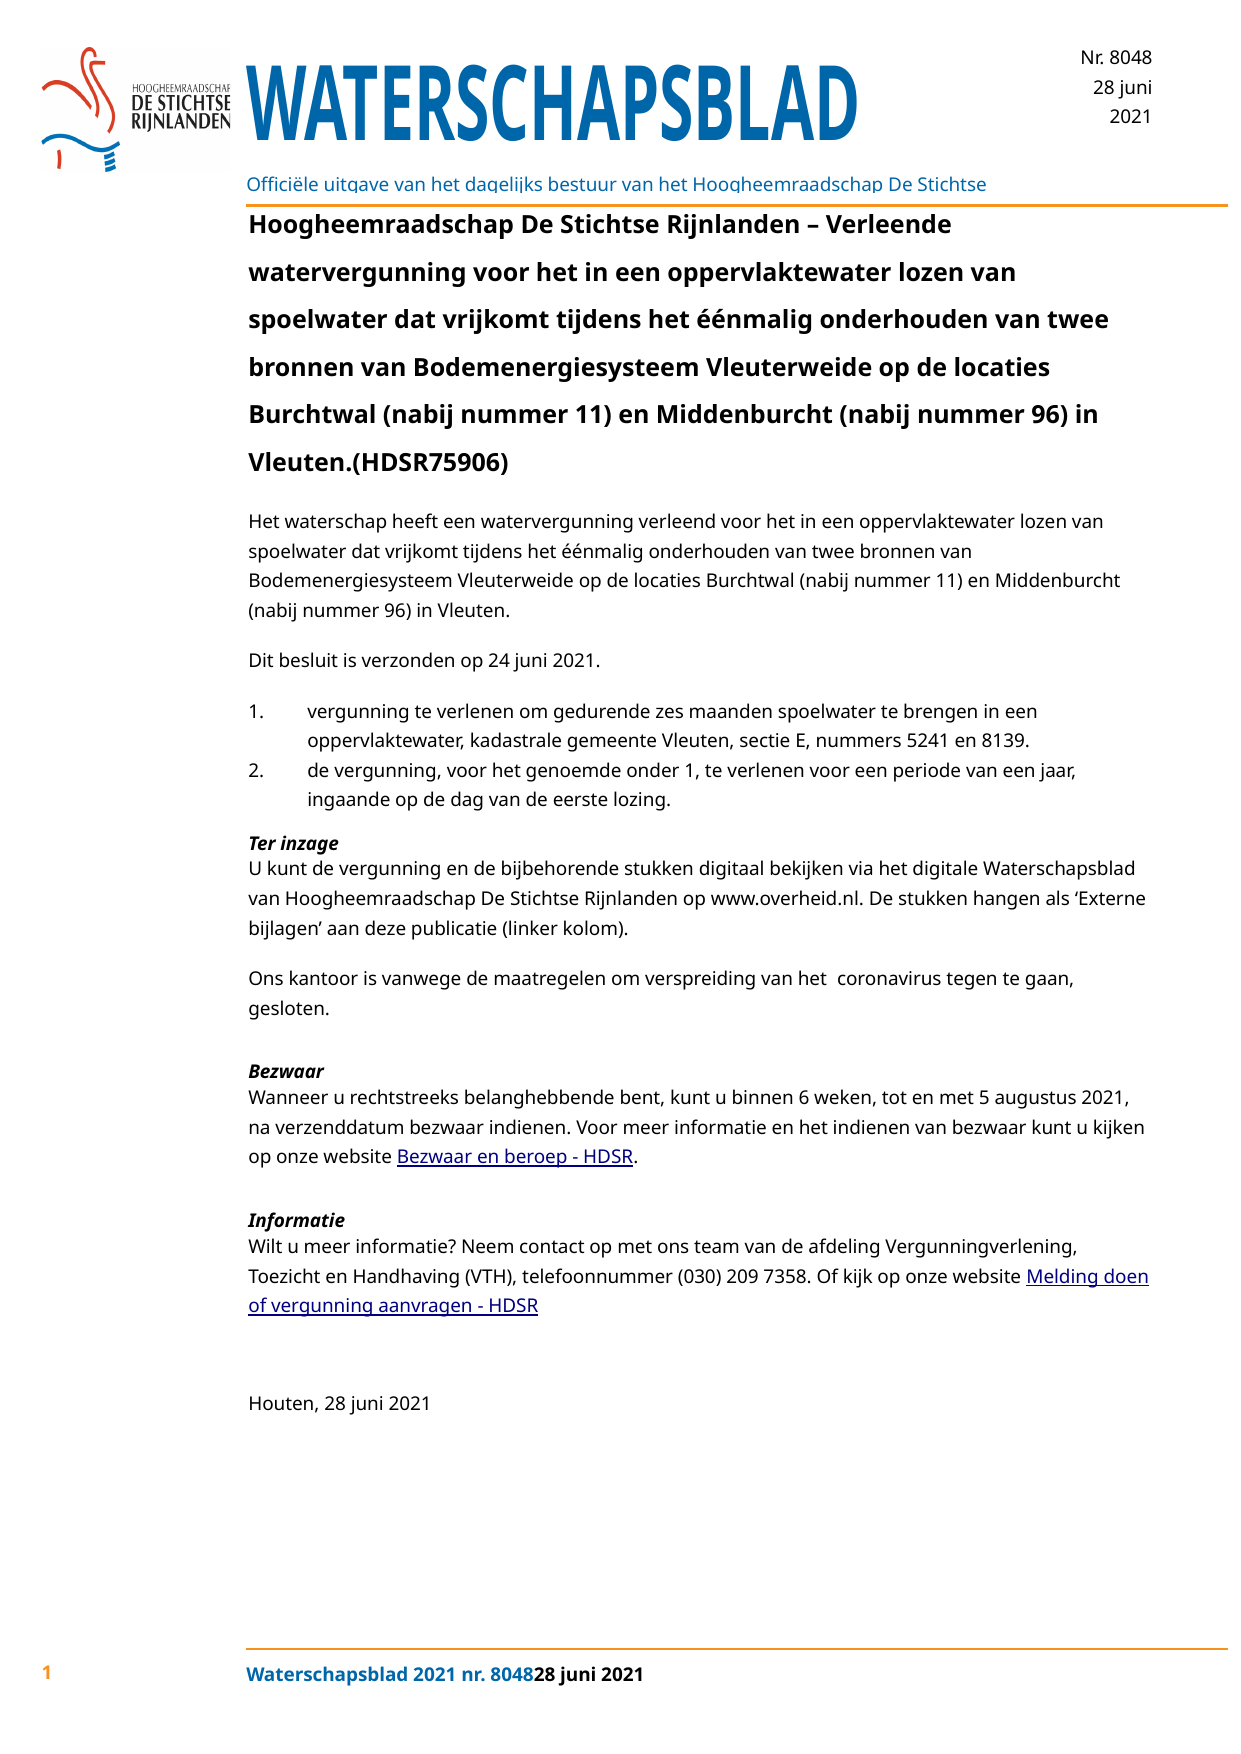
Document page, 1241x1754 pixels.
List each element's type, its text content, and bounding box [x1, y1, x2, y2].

text Het waterschap heeft een watervergunning verleend voor het in een oppervlaktewater lozen van spoelwater dat vrijkomt tijdens het éénmalig onderhouden van twee bronnen van Bodemenergiesysteem Vleuterweide op de locaties Burchtwal (nabij nummer 11) en Middenburcht (nabij nummer 96) in Vleuten. [248, 508, 1152, 623]
text Ons kantoor is vanwege de maatregelen om verspreiding van het coronavirus tegen te gaan, gesloten. [248, 965, 1152, 1020]
text Bezwaar [248, 1059, 1152, 1084]
picture [41, 47, 231, 172]
text Houten, 28 juni 2021 [248, 1391, 1152, 1416]
text Wanneer u rechtstreeks belanghebbende bent, kunt u binnen 6 weken, tot en met 5 augustus 2021, na verzenddatum bezwaar indienen. Voor meer informatie en het indienen van bezwaar kunt u kijken op onze website Bezwaar en beroep - HDSR. [248, 1084, 1152, 1169]
text Dit besluit is verzonden op 24 juni 2021. [248, 647, 1152, 673]
text U kunt de vergunning en de bijbehorende stukken digitaal bekijken via het digitale Waterschapsblad van Hoogheemraadschap De Stichtse Rijnlanden op www.overheid.nl. De stukken hangen als ‘Externe bijlagen’ aan deze publicatie (linker kolom). [248, 856, 1152, 940]
text Ter inzage [248, 830, 1152, 856]
text Hoogheemraadschap De Stichtse Rijnlanden – Verleende watervergunning voor het in een oppervlaktewater lozen van spoelwater dat vrijkomt tijdens het éénmalig onderhouden van twee bronnen van Bodemenergiesysteem Vleuterweide op de locaties Burchtwal (nabij nummer 11) en Middenburcht (nabij nummer 96) in Vleuten.(HDSR75906) [248, 207, 1152, 479]
text Informatie [248, 1207, 1152, 1233]
text Wilt u meer informatie? Neem contact op met ons team van de afdeling Vergunningverlening, Toezicht en Handhaving (VTH), telefoonnummer (030) 209 7358. Of kijk op onze website Melding doen of vergunning aanvragen - HDSR [248, 1233, 1152, 1318]
list de vergunning, voor het genoemde onder 1, te verlenen voor een periode van een jaar, ingaande op de dag van de eerste lozing. [248, 757, 1152, 812]
list vergunning te verlenen om gedurende zes maanden spoelwater te brengen in een oppervlaktewater, kadastrale gemeente Vleuten, sectie E, nummers 5241 en 8139. [248, 698, 1152, 753]
